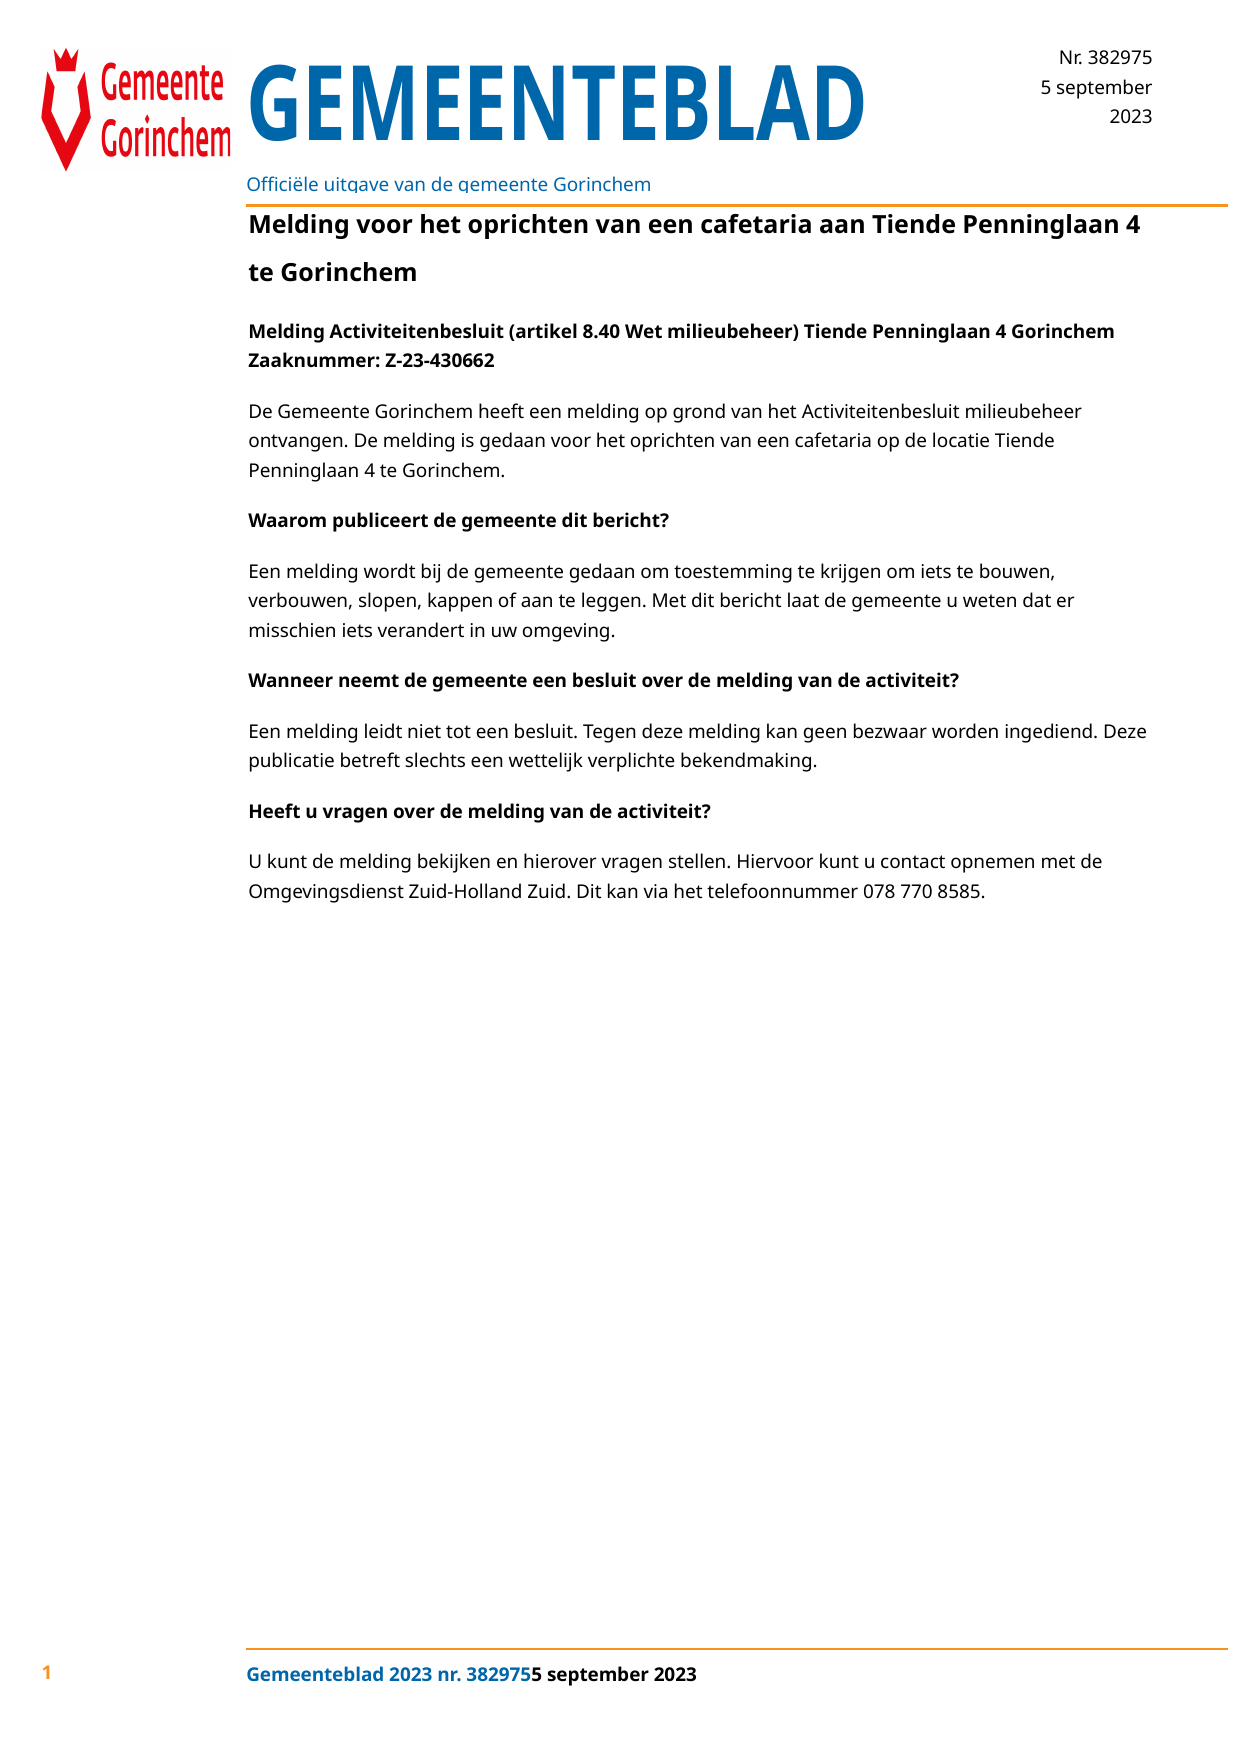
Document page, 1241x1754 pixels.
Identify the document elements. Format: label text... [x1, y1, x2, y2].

text Heeft u vragen over de melding van de activiteit? [248, 798, 1152, 824]
text Melding voor het oprichten van een cafetaria aan Tiende Penninglaan 4 te Gorinchem [248, 207, 1152, 288]
text Een melding leidt niet tot een besluit. Tegen deze melding kan geen bezwaar worden ingediend. Deze publicatie betreft slechts een wettelijk verplichte bekendmaking. [248, 718, 1152, 773]
text Waarom publiceert de gemeente dit bericht? [248, 507, 1152, 533]
text Een melding wordt bij de gemeente gedaan om toestemming te krijgen om iets te bouwen, verbouwen, slopen, kappen of aan te leggen. Met dit bericht laat de gemeente u weten dat er misschien iets verandert in uw omgeving. [248, 558, 1152, 643]
text Wanneer neemt de gemeente een besluit over de melding van de activiteit? [248, 667, 1152, 693]
text De Gemeente Gorinchem heeft een melding op grond van het Activiteitenbesluit milieubeheer ontvangen. De melding is gedaan voor het oprichten van een cafetaria op de locatie Tiende Penninglaan 4 te Gorinchem. [248, 398, 1152, 483]
text U kunt de melding bekijken en hierover vragen stellen. Hiervoor kunt u contact opnemen met de Omgevingsdienst Zuid-Holland Zuid. Dit kan via het telefoonnummer 078 770 8585. [248, 848, 1152, 904]
text Melding Activiteitenbesluit (artikel 8.40 Wet milieubeheer) Tiende Penninglaan 4 Gorinchem Zaaknummer: Z-23-430662 [248, 318, 1152, 373]
picture [41, 47, 231, 172]
